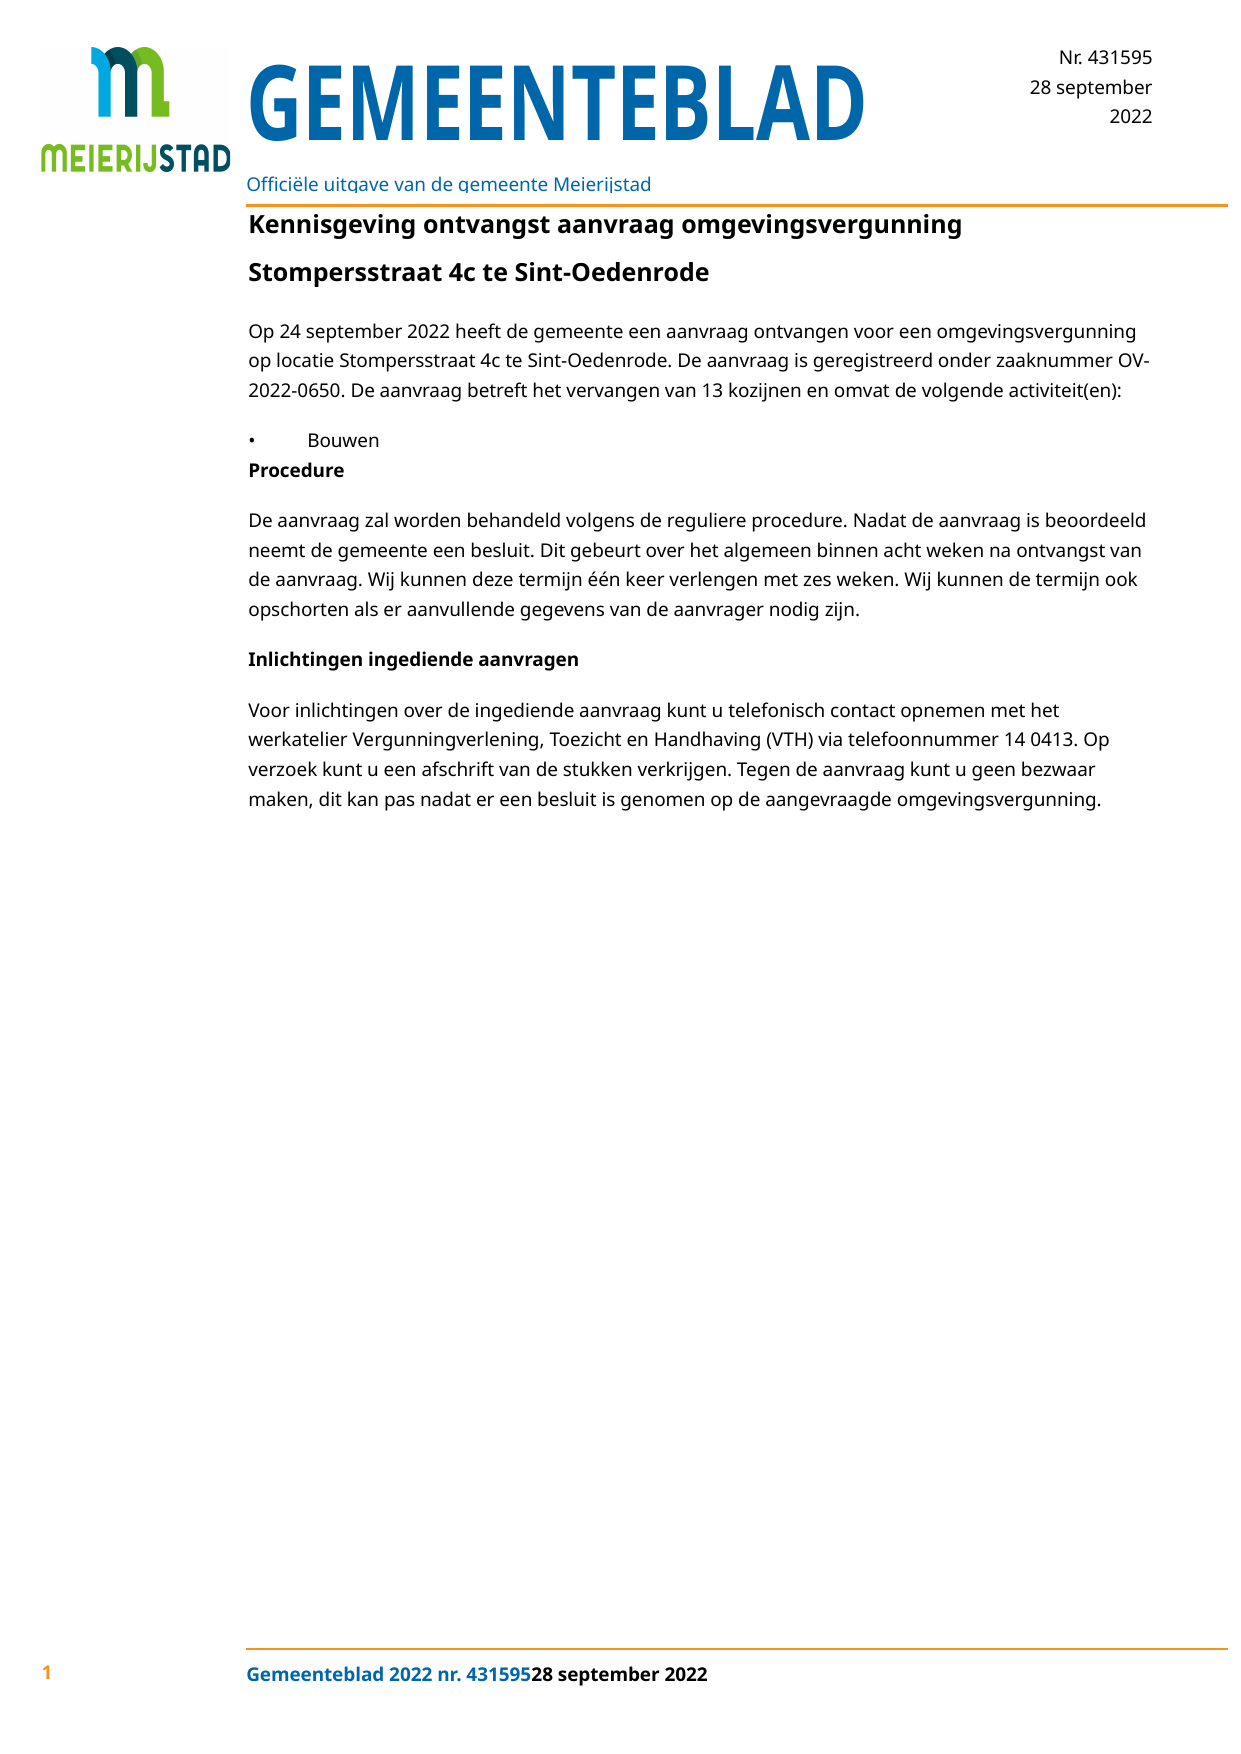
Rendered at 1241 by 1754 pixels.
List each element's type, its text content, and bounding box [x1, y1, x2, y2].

text Voor inlichtingen over de ingediende aanvraag kunt u telefonisch contact opnemen met het werkatelier Vergunningverlening, Toezicht en Handhaving (VTH) via telefoonnummer 14 0413. Op verzoek kunt u een afschrift van de stukken verkrijgen. Tegen de aanvraag kunt u geen bezwaar maken, dit kan pas nadat er een besluit is genomen op de aangevraagde omgevingsvergunning. [248, 697, 1152, 812]
text Inlichtingen ingediende aanvragen [248, 647, 1152, 672]
picture [41, 47, 231, 172]
text Kennisgeving ontvangst aanvraag omgevingsvergunning Stompersstraat 4c te Sint-Oedenrode [248, 207, 1152, 288]
text Op 24 september 2022 heeft de gemeente een aanvraag ontvangen voor een omgevingsvergunning op locatie Stompersstraat 4c te Sint-Oedenrode. De aanvraag is geregistreerd onder zaaknummer OV-2022-0650. De aanvraag betreft het vervangen van 13 kozijnen en omvat de volgende activiteit(en): [248, 318, 1152, 403]
text Procedure [248, 457, 1152, 483]
list Bouwen [248, 427, 1152, 453]
text De aanvraag zal worden behandeld volgens de reguliere procedure. Nadat de aanvraag is beoordeeld neemt de gemeente een besluit. Dit gebeurt over het algemeen binnen acht weken na ontvangst van de aanvraag. Wij kunnen deze termijn één keer verlengen met zes weken. Wij kunnen de termijn ook opschorten als er aanvullende gegevens van de aanvrager nodig zijn. [248, 507, 1152, 622]
